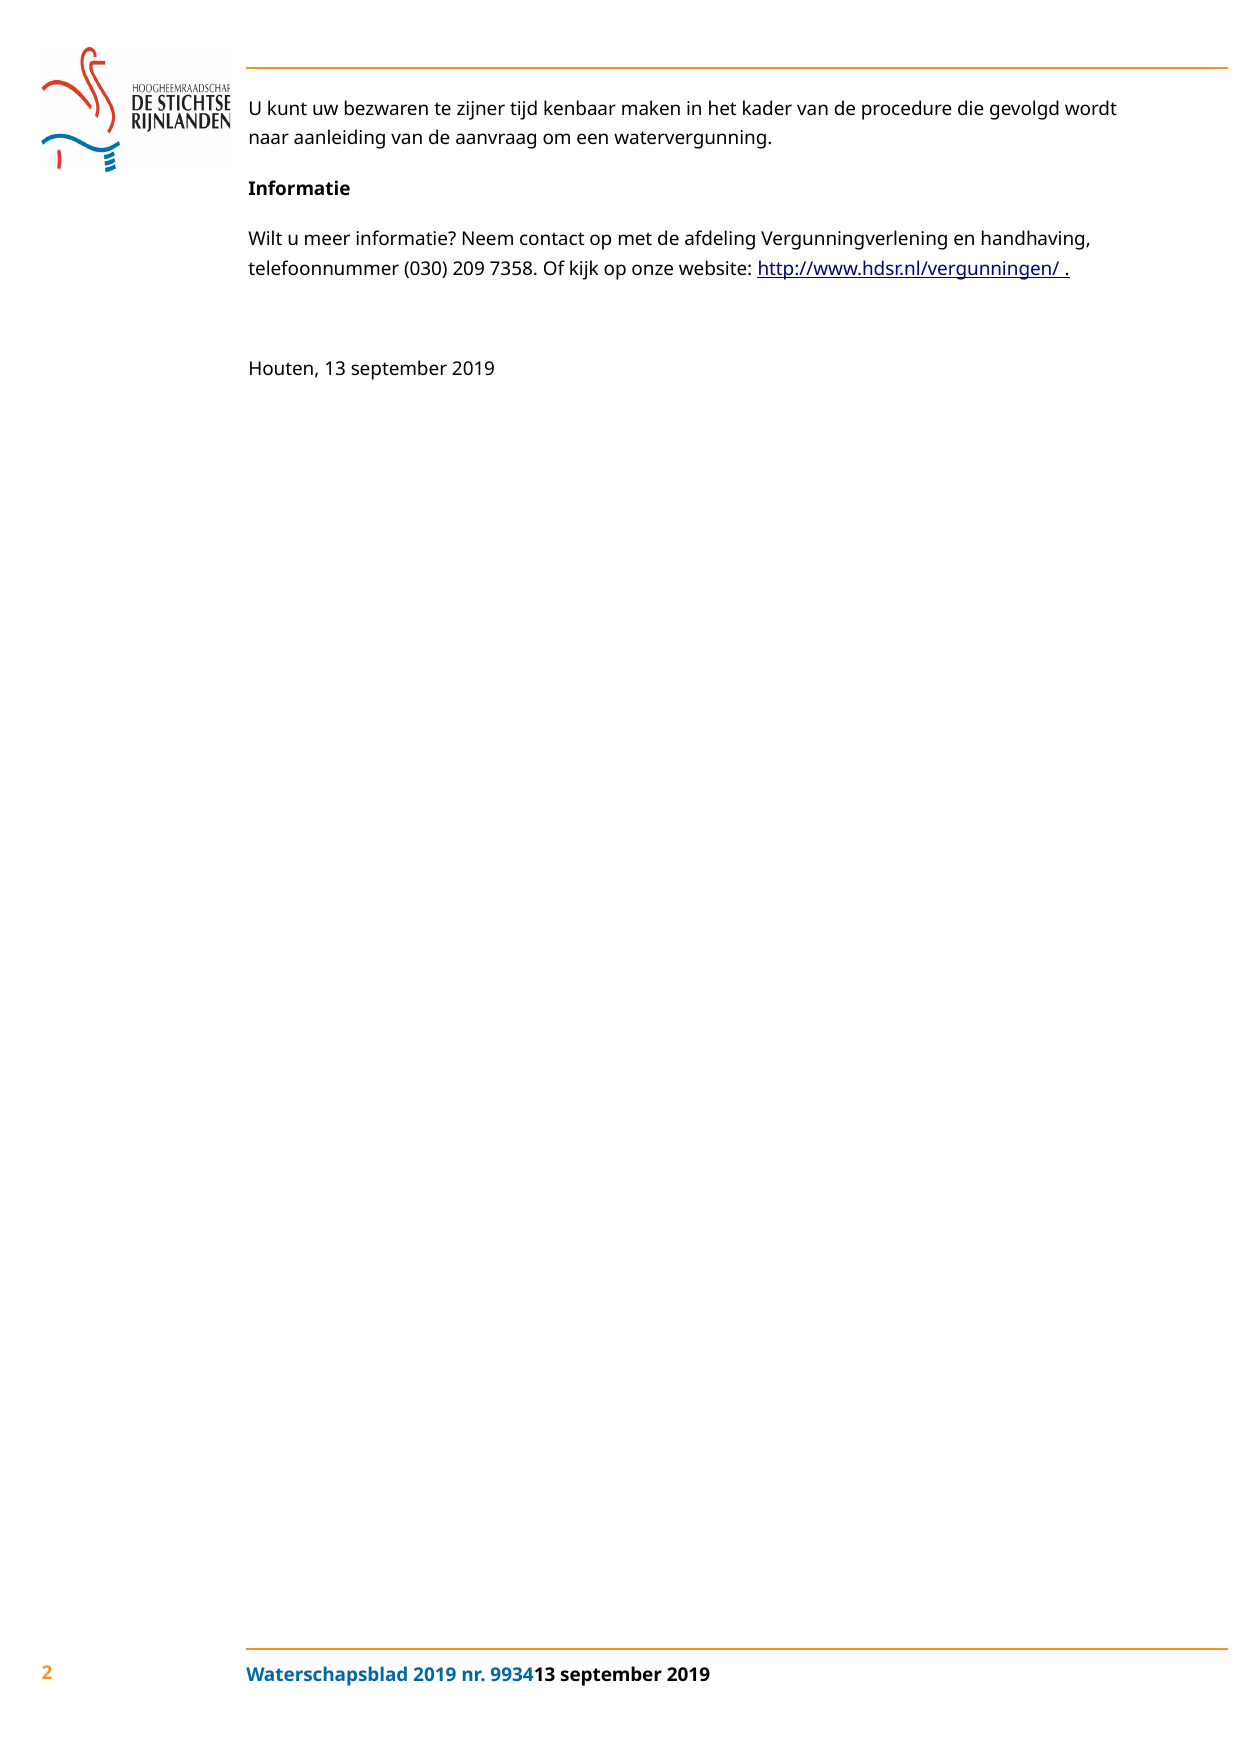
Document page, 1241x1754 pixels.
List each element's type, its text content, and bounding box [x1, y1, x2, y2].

text Houten, 13 september 2019 [248, 356, 1152, 381]
text Informatie [248, 175, 1152, 201]
text U kunt uw bezwaren te zijner tijd kenbaar maken in het kader van de procedure die gevolgd wordt naar aanleiding van de aanvraag om een watervergunning. [248, 95, 1152, 150]
text Wilt u meer informatie? Neem contact op met de afdeling Vergunningverlening en handhaving, telefoonnummer (030) 209 7358. Of kijk op onze website: http://www.hdsr.nl/vergunningen/ . [248, 225, 1152, 281]
picture [41, 47, 231, 172]
